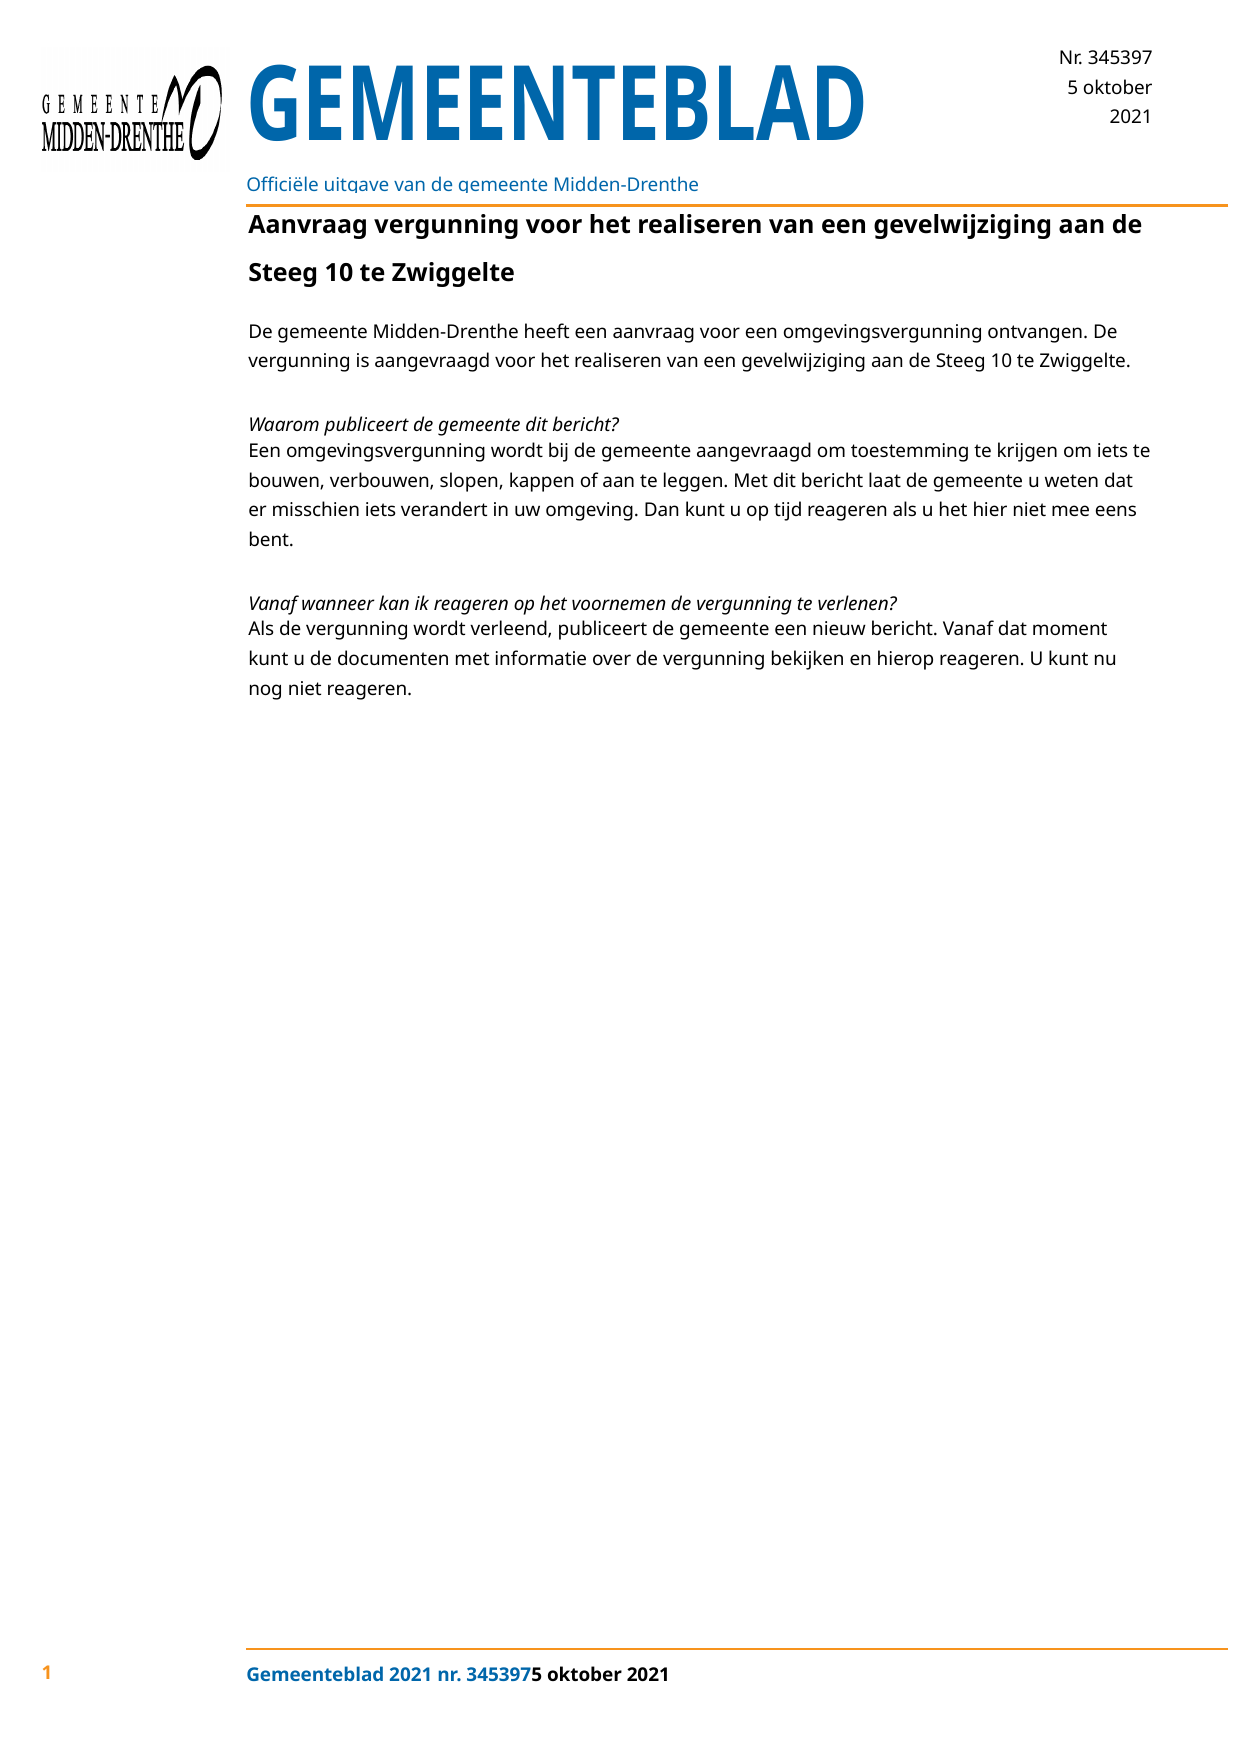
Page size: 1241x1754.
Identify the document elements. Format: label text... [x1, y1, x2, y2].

text Als de vergunning wordt verleend, publiceert de gemeente een nieuw bericht. Vanaf dat moment kunt u de documenten met informatie over de vergunning bekijken en hierop reageren. U kunt nu nog niet reageren. [248, 616, 1152, 701]
picture [41, 47, 231, 172]
text De gemeente Midden-Drenthe heeft een aanvraag voor een omgevingsvergunning ontvangen. De vergunning is aangevraagd voor het realiseren van een gevelwijziging aan de Steeg 10 te Zwiggelte. [248, 318, 1152, 373]
text Vanaf wanneer kan ik reageren op het voornemen de vergunning te verlenen? [248, 590, 1152, 616]
text Aanvraag vergunning voor het realiseren van een gevelwijziging aan de Steeg 10 te Zwiggelte [248, 207, 1152, 288]
text Waarom publiceert de gemeente dit bericht? [248, 411, 1152, 437]
text Een omgevingsvergunning wordt bij de gemeente aangevraagd om toestemming te krijgen om iets te bouwen, verbouwen, slopen, kappen of aan te leggen. Met dit bericht laat de gemeente u weten dat er misschien iets verandert in uw omgeving. Dan kunt u op tijd reageren als u het hier niet mee eens bent. [248, 437, 1152, 552]
